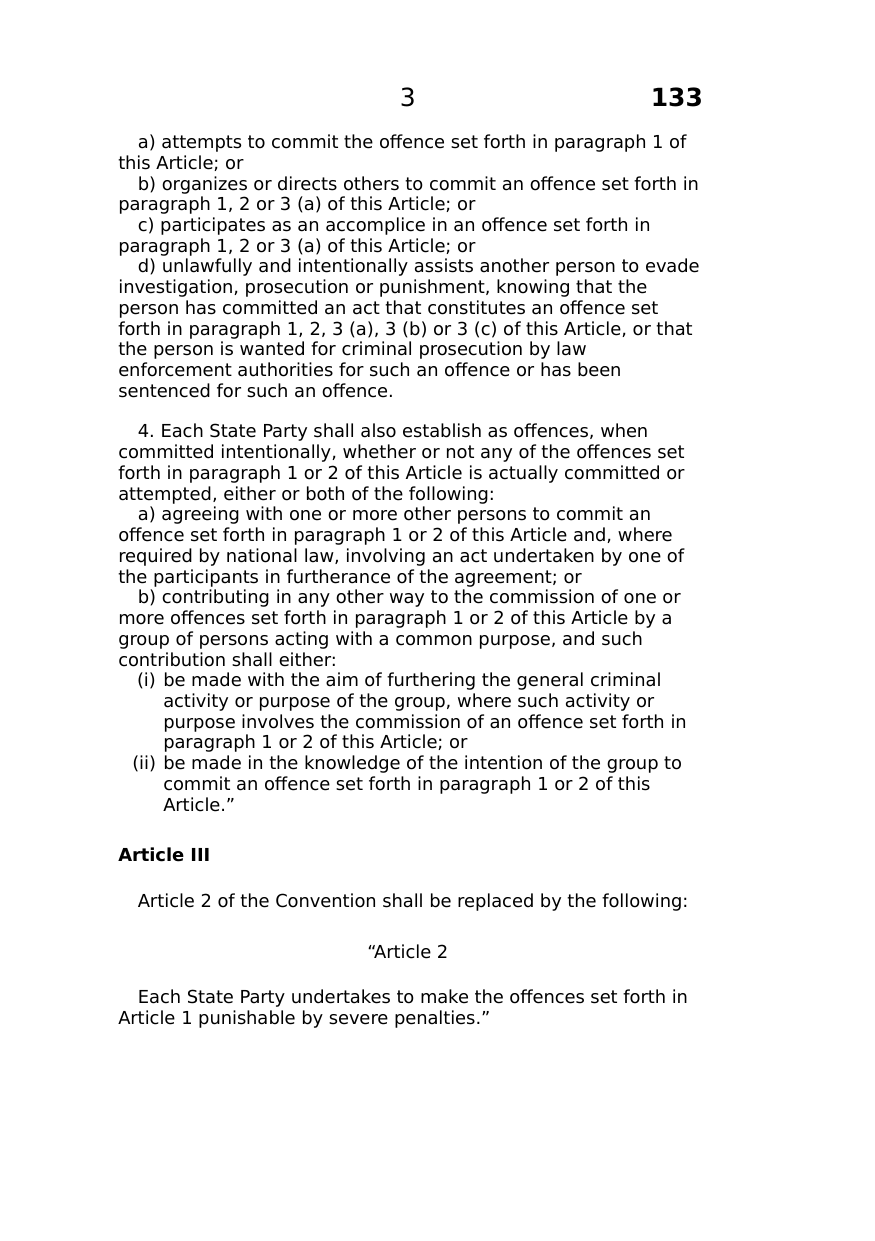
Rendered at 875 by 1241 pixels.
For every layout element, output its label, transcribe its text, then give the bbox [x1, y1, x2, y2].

subtitle “Article 2 [118, 942, 703, 962]
text (i) be made with the aim of furthering the general criminal activity or purpose of the group, where such activity or purpose involves the commission of an offence set forth in paragraph 1 or 2 of this Article; or [118, 670, 703, 753]
text (ii) be made in the knowledge of the intention of the group to commit an offence set forth in paragraph 1 or 2 of this Article.” [118, 753, 703, 815]
text 4. Each State Party shall also establish as offences, when committed intentionally, whether or not any of the offences set forth in paragraph 1 or 2 of this Article is actually committed or attempted, either or both of the following: [118, 421, 703, 504]
text d) unlawfully and intentionally assists another person to evade investigation, prosecution or punishment, knowing that the person has committed an act that constitutes an offence set forth in paragraph 1, 2, 3 (a), 3 (b) or 3 (c) of this Article, or that the person is wanted for criminal prosecution by law enforcement authorities for such an offence or has been sentenced for such an offence. [118, 256, 703, 401]
text Each State Party undertakes to make the offences set forth in Article 1 punishable by severe penalties.” [118, 987, 703, 1029]
text Article 2 of the Convention shall be replaced by the following: [118, 891, 703, 912]
text b) organizes or directs others to commit an offence set forth in paragraph 1, 2 or 3 (a) of this Article; or [118, 173, 703, 215]
text a) agreeing with one or more other persons to commit an offence set forth in paragraph 1 or 2 of this Article and, where required by national law, involving an act undertaken by one of the participants in furtherance of the agreement; or [118, 504, 703, 587]
subtitle Article III [118, 845, 703, 866]
text c) participates as an accomplice in an offence set forth in paragraph 1, 2 or 3 (a) of this Article; or [118, 215, 703, 256]
text b) contributing in any other way to the commission of one or more offences set forth in paragraph 1 or 2 of this Article by a group of persons acting with a common purpose, and such contribution shall either: [118, 587, 703, 670]
text a) attempts to commit the offence set forth in paragraph 1 of this Article; or [118, 132, 703, 173]
